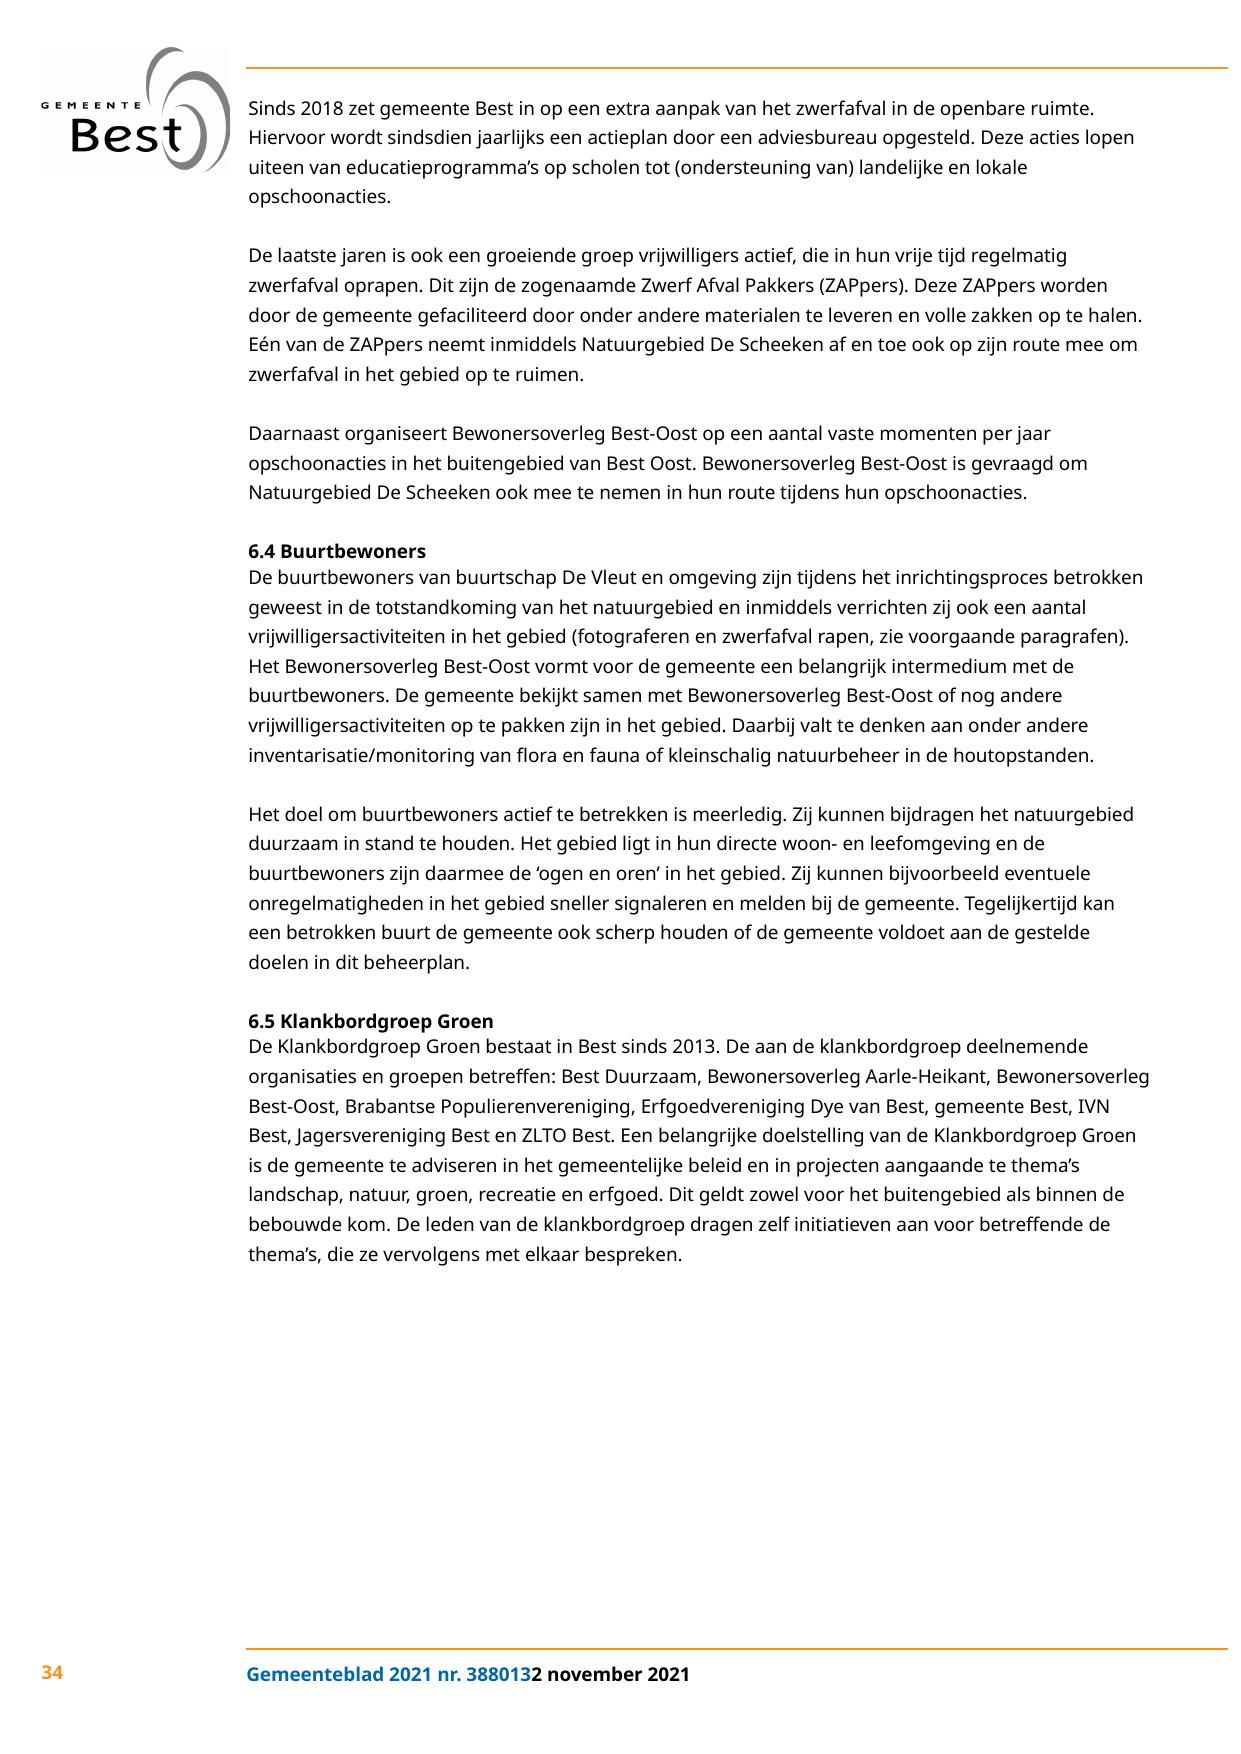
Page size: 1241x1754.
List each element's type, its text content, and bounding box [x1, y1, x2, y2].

text Daarnaast organiseert Bewonersoverleg Best-Oost op een aantal vaste momenten per jaar opschoonacties in het buitengebied van Best Oost. Bewonersoverleg Best-Oost is gevraagd om Natuurgebied De Scheeken ook mee te nemen in hun route tijdens hun opschoonacties. [248, 420, 1152, 505]
text De laatste jaren is ook een groeiende groep vrijwilligers actief, die in hun vrije tijd regelmatig zwerfafval oprapen. Dit zijn de zogenaamde Zwerf Afval Pakkers (ZAPpers). Deze ZAPpers worden door de gemeente gefaciliteerd door onder andere materialen te leveren en volle zakken op te halen. Eén van de ZAPpers neemt inmiddels Natuurgebied De Scheeken af en toe ook op zijn route mee om zwerfafval in het gebied op te ruimen. [248, 243, 1152, 387]
text De buurtbewoners van buurtschap De Vleut en omgeving zijn tijdens het inrichtingsproces betrokken geweest in de totstandkoming van het natuurgebied en inmiddels verrichten zij ook een aantal vrijwilligersactiviteiten in het gebied (fotograferen en zwerfafval rapen, zie voorgaande paragrafen). Het Bewonersoverleg Best-Oost vormt voor de gemeente een belangrijk intermedium met de buurtbewoners. De gemeente bekijkt samen met Bewonersoverleg Best-Oost of nog andere vrijwilligersactiviteiten op te pakken zijn in het gebied. Daarbij valt te denken aan onder andere inventarisatie/monitoring van flora en fauna of kleinschalig natuurbeheer in de houtopstanden. [248, 564, 1152, 767]
text 6.4 Buurtbewoners [248, 538, 1152, 564]
text De Klankbordgroep Groen bestaat in Best sinds 2013. De aan de klankbordgroep deelnemende organisaties en groepen betreffen: Best Duurzaam, Bewonersoverleg Aarle-Heikant, Bewonersoverleg Best-Oost, Brabantse Populierenvereniging, Erfgoedvereniging Dye van Best, gemeente Best, IVN Best, Jagersvereniging Best en ZLTO Best. Een belangrijke doelstelling van de Klankbordgroep Groen is de gemeente te adviseren in het gemeentelijke beleid en in projecten aangaande te thema’s landschap, natuur, groen, recreatie en erfgoed. Dit geldt zowel voor het buitengebied als binnen de bebouwde kom. De leden van de klankbordgroep dragen zelf initiatieven aan voor betreffende de thema’s, die ze vervolgens met elkaar bespreken. [248, 1034, 1152, 1267]
text Sinds 2018 zet gemeente Best in op een extra aanpak van het zwerfafval in de openbare ruimte. Hiervoor wordt sindsdien jaarlijks een actieplan door een adviesbureau opgesteld. Deze acties lopen uiteen van educatieprogramma’s op scholen tot (ondersteuning van) landelijke en lokale opschoonacties. [248, 95, 1152, 209]
text 6.5 Klankbordgroep Groen [248, 1008, 1152, 1034]
text Het doel om buurtbewoners actief te betrekken is meerledig. Zij kunnen bijdragen het natuurgebied duurzaam in stand te houden. Het gebied ligt in hun directe woon- en leefomgeving en de buurtbewoners zijn daarmee de ‘ogen en oren’ in het gebied. Zij kunnen bijvoorbeeld eventuele onregelmatigheden in het gebied sneller signaleren en melden bij de gemeente. Tegelijkertijd kan een betrokken buurt de gemeente ook scherp houden of de gemeente voldoet aan de gestelde doelen in dit beheerplan. [248, 801, 1152, 974]
picture [41, 47, 231, 172]
